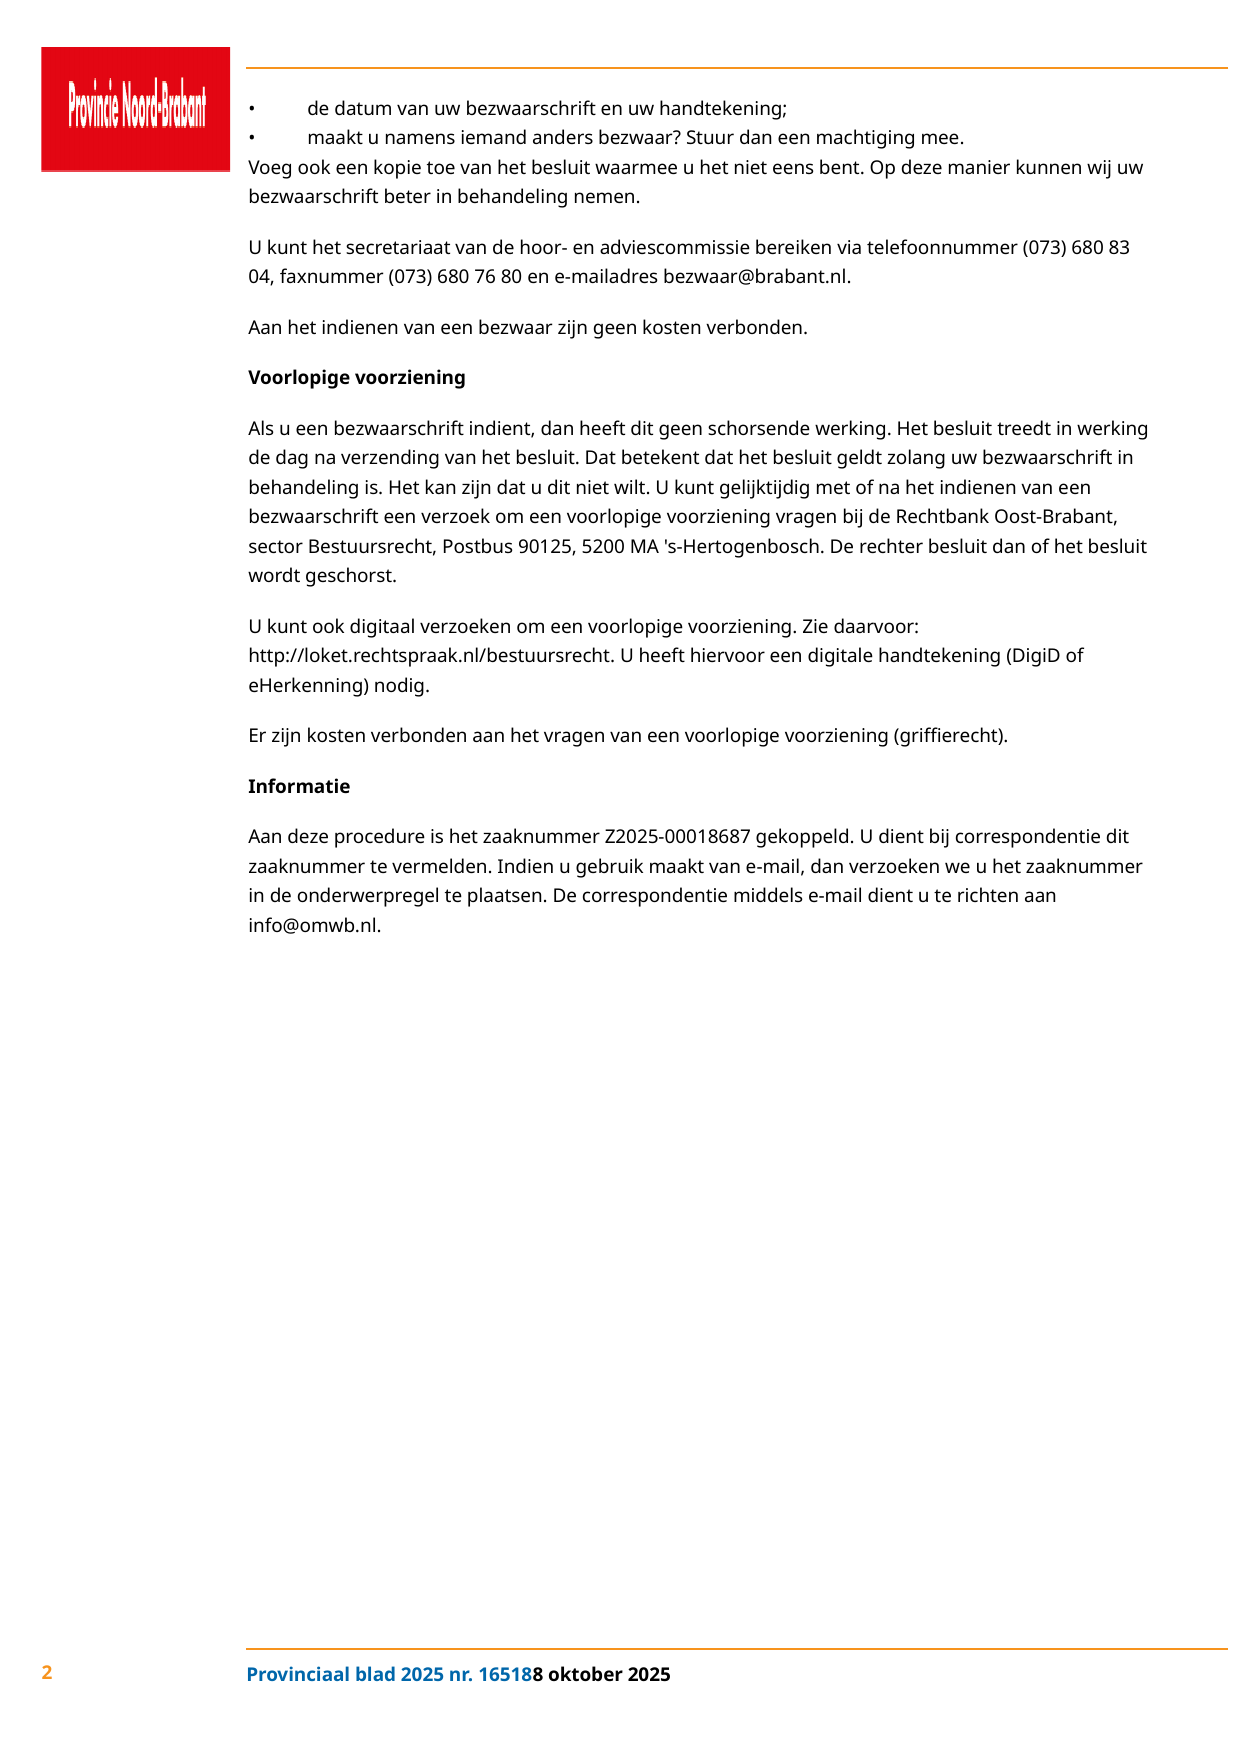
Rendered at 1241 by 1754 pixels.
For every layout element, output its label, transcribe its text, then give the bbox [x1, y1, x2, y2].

text Voeg ook een kopie toe van het besluit waarmee u het niet eens bent. Op deze manier kunnen wij uw bezwaarschrift beter in behandeling nemen. [248, 154, 1152, 209]
text U kunt ook digitaal verzoeken om een voorlopige voorziening. Zie daarvoor: http://loket.rechtspraak.nl/bestuursrecht. U heeft hiervoor een digitale handtekening (DigiD of eHerkenning) nodig. [248, 613, 1152, 698]
list maakt u namens iemand anders bezwaar? Stuur dan een machtiging mee. [248, 124, 1152, 150]
text Aan deze procedure is het zaaknummer Z2025-00018687 gekoppeld. U dient bij correspondentie dit zaaknummer te vermelden. Indien u gebruik maakt van e-mail, dan verzoeken we u het zaaknummer in de onderwerpregel te plaatsen. De correspondentie middels e-mail dient u te richten aan info@omwb.nl. [248, 823, 1152, 938]
list de datum van uw bezwaarschrift en uw handtekening; [248, 95, 1152, 121]
picture [41, 47, 231, 172]
text U kunt het secretariaat van de hoor- en adviescommissie bereiken via telefoonnummer (073) 680 83 04, faxnummer (073) 680 76 80 en e-mailadres bezwaar@brabant.nl. [248, 234, 1152, 289]
text Aan het indienen van een bezwaar zijn geen kosten verbonden. [248, 314, 1152, 340]
text Als u een bezwaarschrift indient, dan heeft dit geen schorsende werking. Het besluit treedt in werking de dag na verzending van het besluit. Dat betekent dat het besluit geldt zolang uw bezwaarschrift in behandeling is. Het kan zijn dat u dit niet wilt. U kunt gelijktijdig met of na het indienen van een bezwaarschrift een verzoek om een voorlopige voorziening vragen bij de Rechtbank Oost-Brabant, sector Bestuursrecht, Postbus 90125, 5200 MA 's‑Hertogenbosch. De rechter besluit dan of het besluit wordt geschorst. [248, 415, 1152, 588]
text Voorlopige voorziening [248, 364, 1152, 390]
text Er zijn kosten verbonden aan het vragen van een voorlopige voorziening (griffierecht). [248, 723, 1152, 748]
text Informatie [248, 773, 1152, 799]
